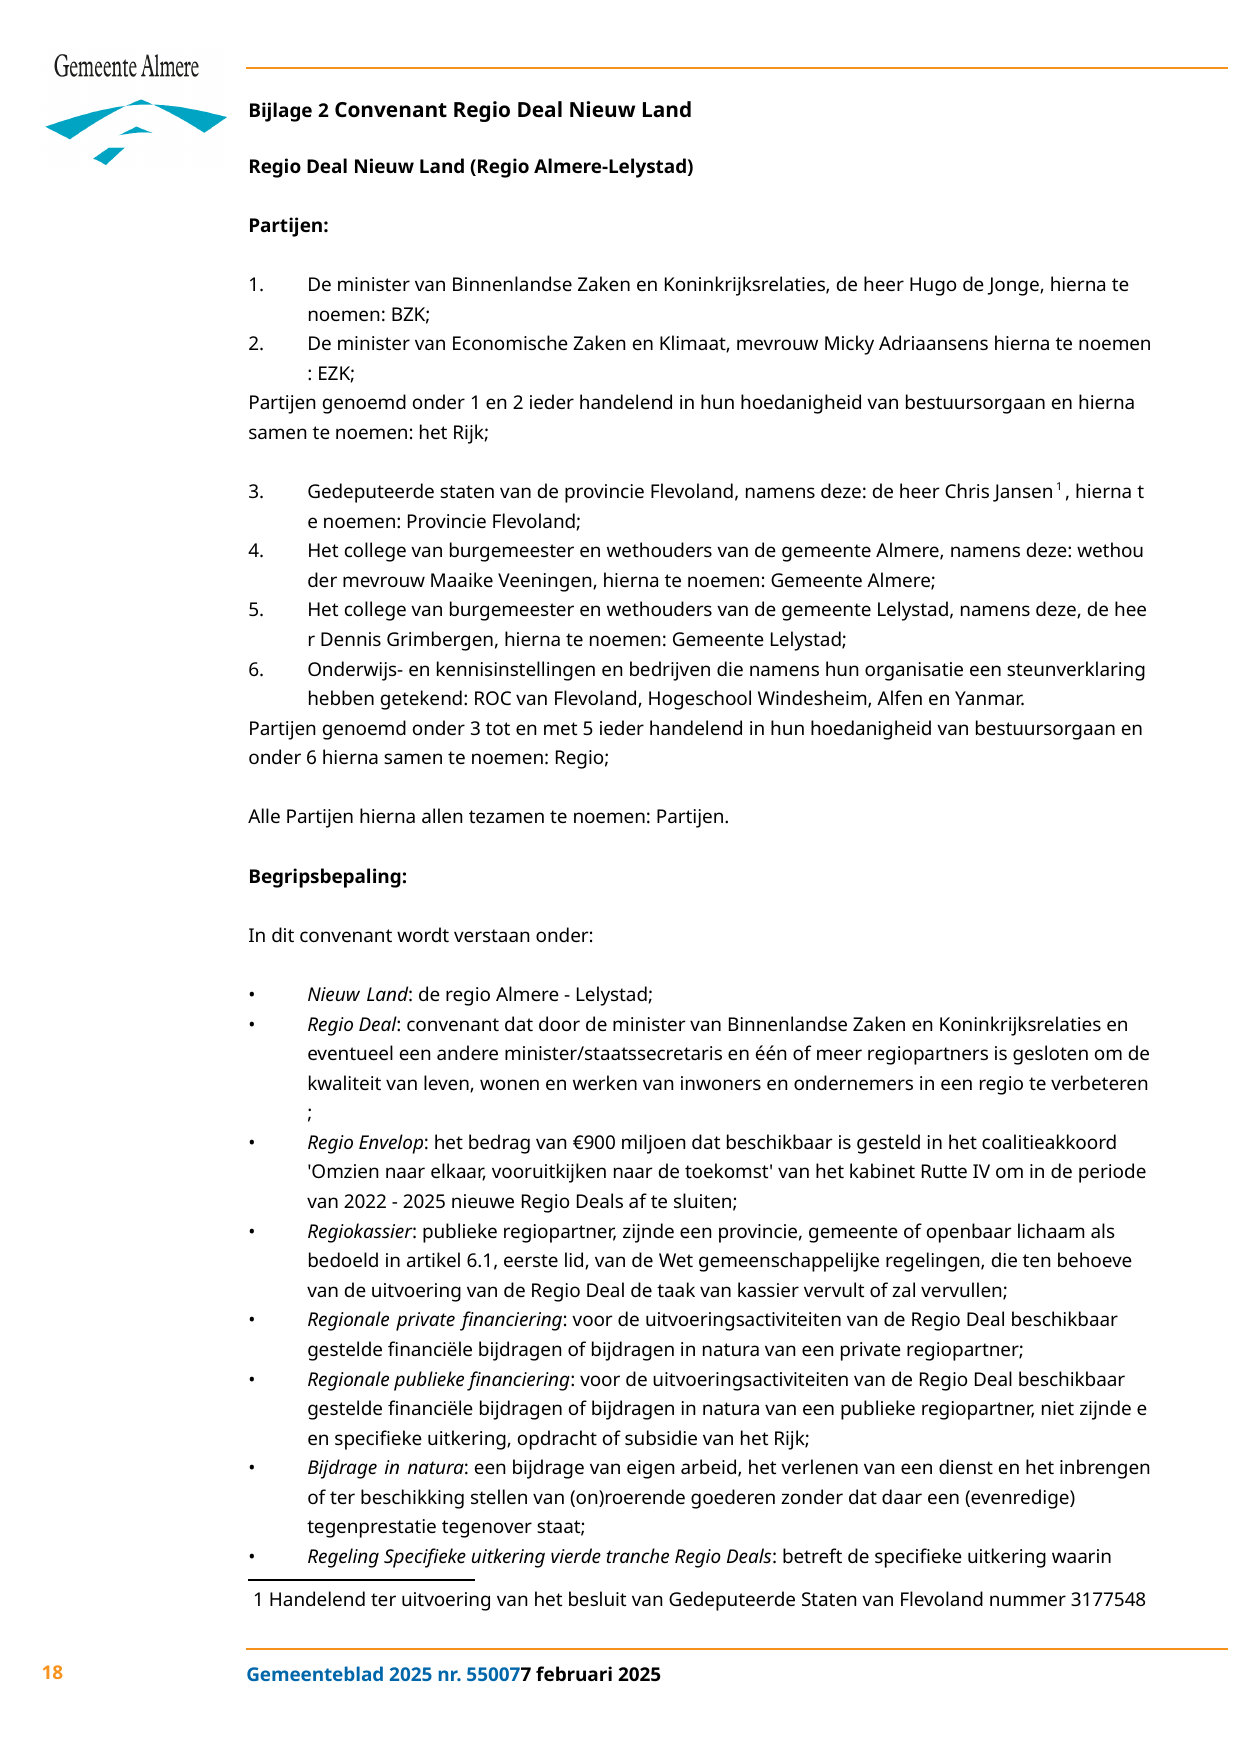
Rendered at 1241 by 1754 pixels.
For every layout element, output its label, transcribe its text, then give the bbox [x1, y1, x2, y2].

list De minister van Binnenlandse Zaken en Koninkrijksrelaties, de heer Hugo de Jonge, hierna te noemen: BZK; [248, 271, 1152, 327]
text Bijlage 2 Convenant Regio Deal Nieuw Land [248, 95, 1152, 123]
text Partijen genoemd onder 3 tot en met 5 ieder handelend in hun hoedanigheid van bestuursorgaan en onder 6 hierna samen te noemen: Regio; [248, 715, 1152, 770]
text Begripsbepaling: [248, 863, 1152, 889]
list Regionale publieke financiering: voor de uitvoeringsactiviteiten van de Regio Deal beschikbaar gestelde financiële bijdragen of bijdragen in natura van een publieke regiopartner, niet zijnde een specifieke uitkering, opdracht of subsidie van het Rijk; [248, 1366, 1152, 1451]
text Regio Deal Nieuw Land (Regio Almere-Lelystad) [248, 153, 1152, 179]
list Regiokassier: publieke regiopartner, zijnde een provincie, gemeente of openbaar lichaam als bedoeld in artikel 6.1, eerste lid, van de Wet gemeenschappelijke regelingen, die ten behoeve van de uitvoering van de Regio Deal de taak van kassier vervult of zal vervullen; [248, 1218, 1152, 1303]
list Gedeputeerde staten van de provincie Flevoland, namens deze: de heer Chris Jansen, hierna te noemen: Provincie Flevoland; [248, 478, 1152, 534]
list Regio Deal: convenant dat door de minister van Binnenlandse Zaken en Koninkrijksrelaties en eventueel een andere minister/staatssecretaris en één of meer regiopartners is gesloten om de kwaliteit van leven, wonen en werken van inwoners en ondernemers in een regio te verbeteren; [248, 1011, 1152, 1125]
text Alle Partijen hierna allen tezamen te noemen: Partijen. [248, 804, 1152, 829]
list Nieuw Land: de regio Almere - Lelystad; [248, 981, 1152, 1007]
list De minister van Economische Zaken en Klimaat, mevrouw Micky Adriaansens hierna te noemen: EZK; [248, 330, 1152, 386]
text In dit convenant wordt verstaan onder: [248, 922, 1152, 948]
list Bijdrage in natura: een bijdrage van eigen arbeid, het verlenen van een dienst en het inbrengen of ter beschikking stellen van (on)roerende goederen zonder dat daar een (evenredige) tegenprestatie tegenover staat; [248, 1454, 1152, 1539]
list Regio Envelop: het bedrag van €900 miljoen dat beschikbaar is gesteld in het coalitieakkoord 'Omzien naar elkaar, vooruitkijken naar de toekomst' van het kabinet Rutte IV om in de periode van 2022 - 2025 nieuwe Regio Deals af te sluiten; [248, 1129, 1152, 1214]
list Het college van burgemeester en wethouders van de gemeente Almere, namens deze: wethouder mevrouw Maaike Veeningen, hierna te noemen: Gemeente Almere; [248, 537, 1152, 593]
list Het college van burgemeester en wethouders van de gemeente Lelystad, namens deze, de heer Dennis Grimbergen, hierna te noemen: Gemeente Lelystad; [248, 597, 1152, 652]
picture [41, 47, 231, 172]
list Regionale private financiering: voor de uitvoeringsactiviteiten van de Regio Deal beschikbaar gestelde financiële bijdragen of bijdragen in natura van een private regiopartner; [248, 1307, 1152, 1362]
list Handelend ter uitvoering van het besluit van Gedeputeerde Staten van Flevoland nummer 3177548 [248, 1586, 1152, 1612]
text Partijen genoemd onder 1 en 2 ieder handelend in hun hoedanigheid van bestuursorgaan en hierna samen te noemen: het Rijk; [248, 389, 1152, 445]
text Partijen: [248, 212, 1152, 238]
list Regeling Specifieke uitkering vierde tranche Regio Deals: betreft de specifieke uitkering waarin [248, 1543, 1152, 1569]
list Onderwijs- en kennisinstellingen en bedrijven die namens hun organisatie een steunverklaring hebben getekend: ROC van Flevoland, Hogeschool Windesheim, Alfen en Yanmar. [248, 656, 1152, 711]
